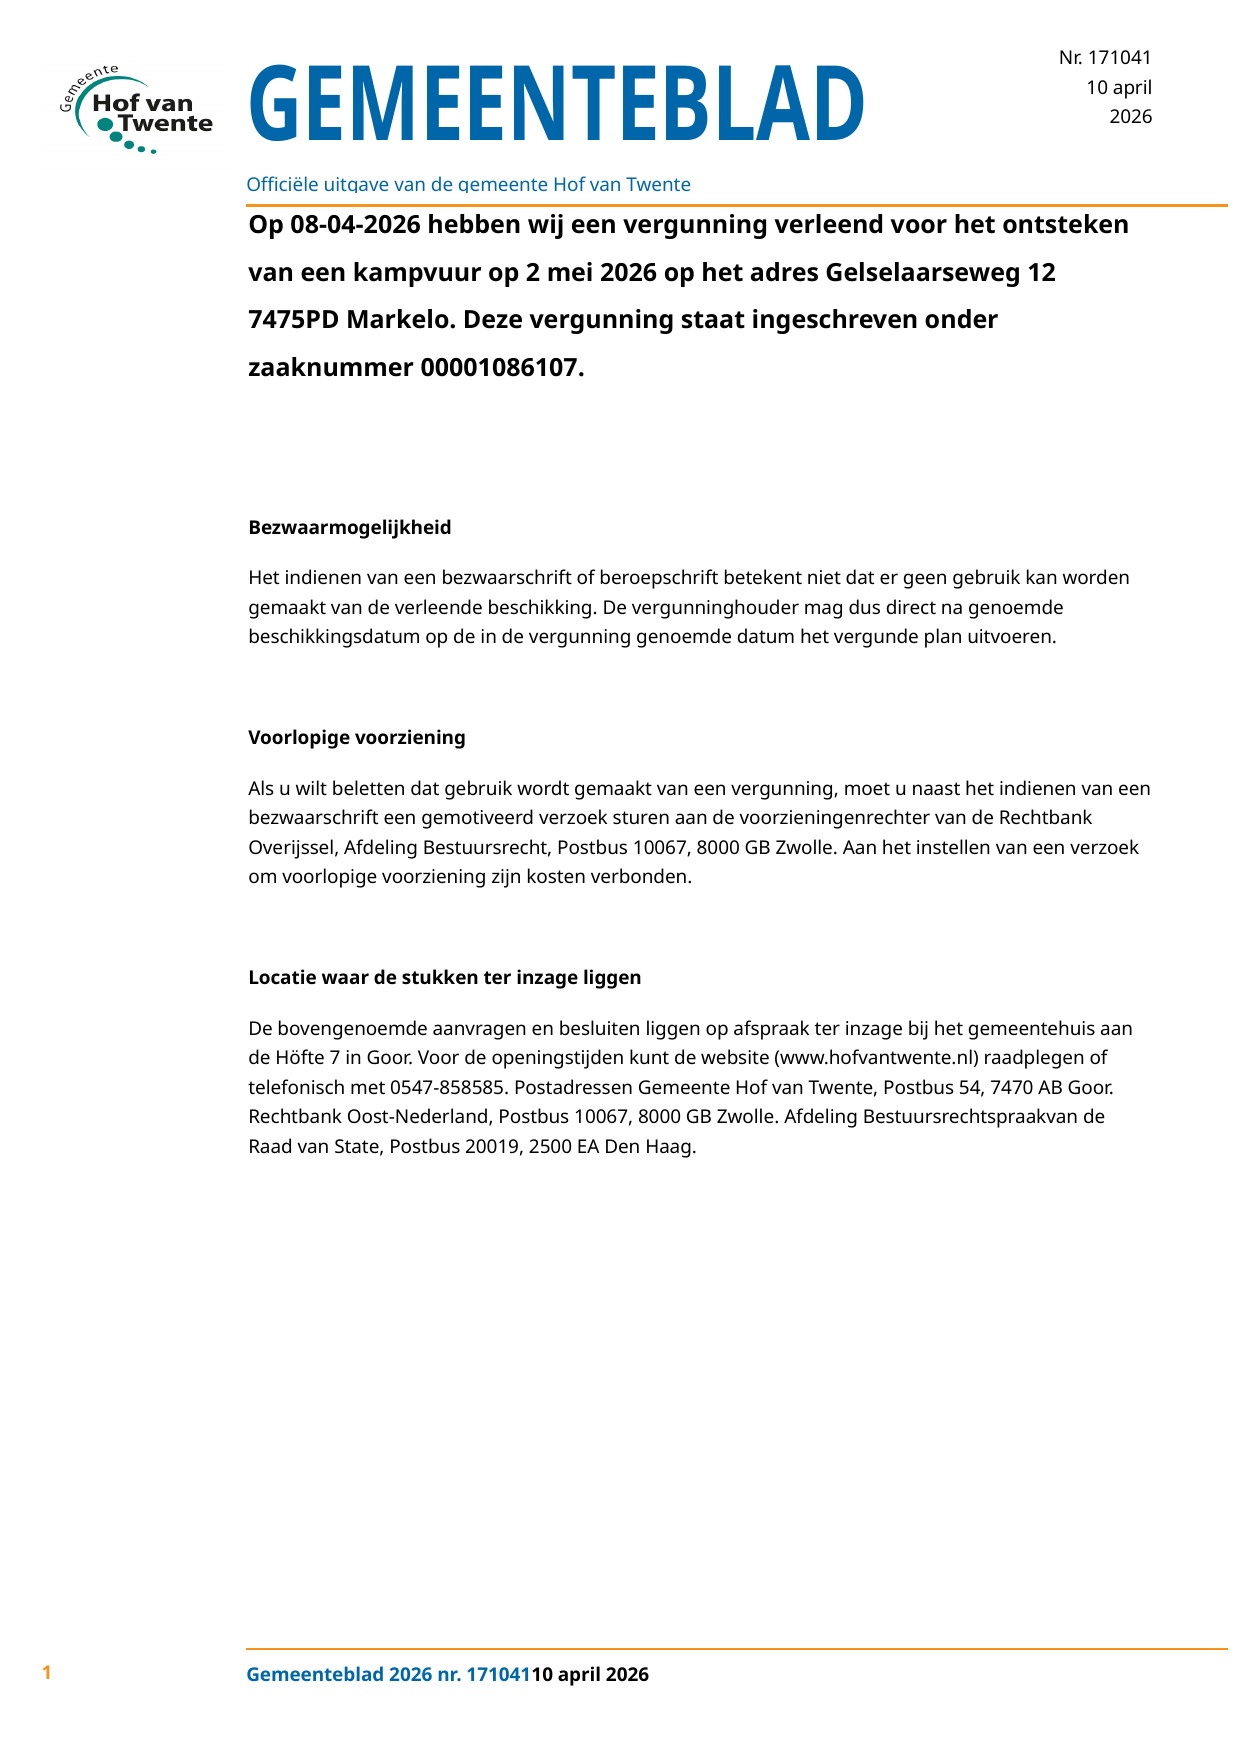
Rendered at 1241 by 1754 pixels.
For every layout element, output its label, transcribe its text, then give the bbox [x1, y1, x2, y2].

text Als u wilt beletten dat gebruik wordt gemaakt van een vergunning, moet u naast het indienen van een bezwaarschrift een gemotiveerd verzoek sturen aan de voorzieningenrechter van de Rechtbank Overijssel, Afdeling Bestuursrecht, Postbus 10067, 8000 GB Zwolle. Aan het instellen van een verzoek om voorlopige voorziening zijn kosten verbonden. [248, 775, 1152, 889]
text Bezwaarmogelijkheid [248, 514, 1152, 540]
text Op 08-04-2026 hebben wij een vergunning verleend voor het ontsteken van een kampvuur op 2 mei 2026 op het adres Gelselaarseweg 12 7475PD Markelo. Deze vergunning staat ingeschreven onder zaaknummer 00001086107. [248, 207, 1152, 384]
text Voorlopige voorziening [248, 724, 1152, 750]
text Locatie waar de stukken ter inzage liggen [248, 964, 1152, 990]
text De bovengenoemde aanvragen en besluiten liggen op afspraak ter inzage bij het gemeentehuis aan de Höfte 7 in Goor. Voor de openingstijden kunt de website (www.hofvantwente.nl) raadplegen of telefonisch met 0547-858585. Postadressen Gemeente Hof van Twente, Postbus 54, 7470 AB Goor. Rechtbank Oost-Nederland, Postbus 10067, 8000 GB Zwolle. Afdeling Bestuursrechtspraakvan de Raad van State, Postbus 20019, 2500 EA Den Haag. [248, 1015, 1152, 1159]
picture [41, 47, 231, 172]
text Het indienen van een bezwaarschrift of beroepschrift betekent niet dat er geen gebruik kan worden gemaakt van de verleende beschikking. De vergunninghouder mag dus direct na genoemde beschikkingsdatum op de in de vergunning genoemde datum het vergunde plan uitvoeren. [248, 564, 1152, 649]
